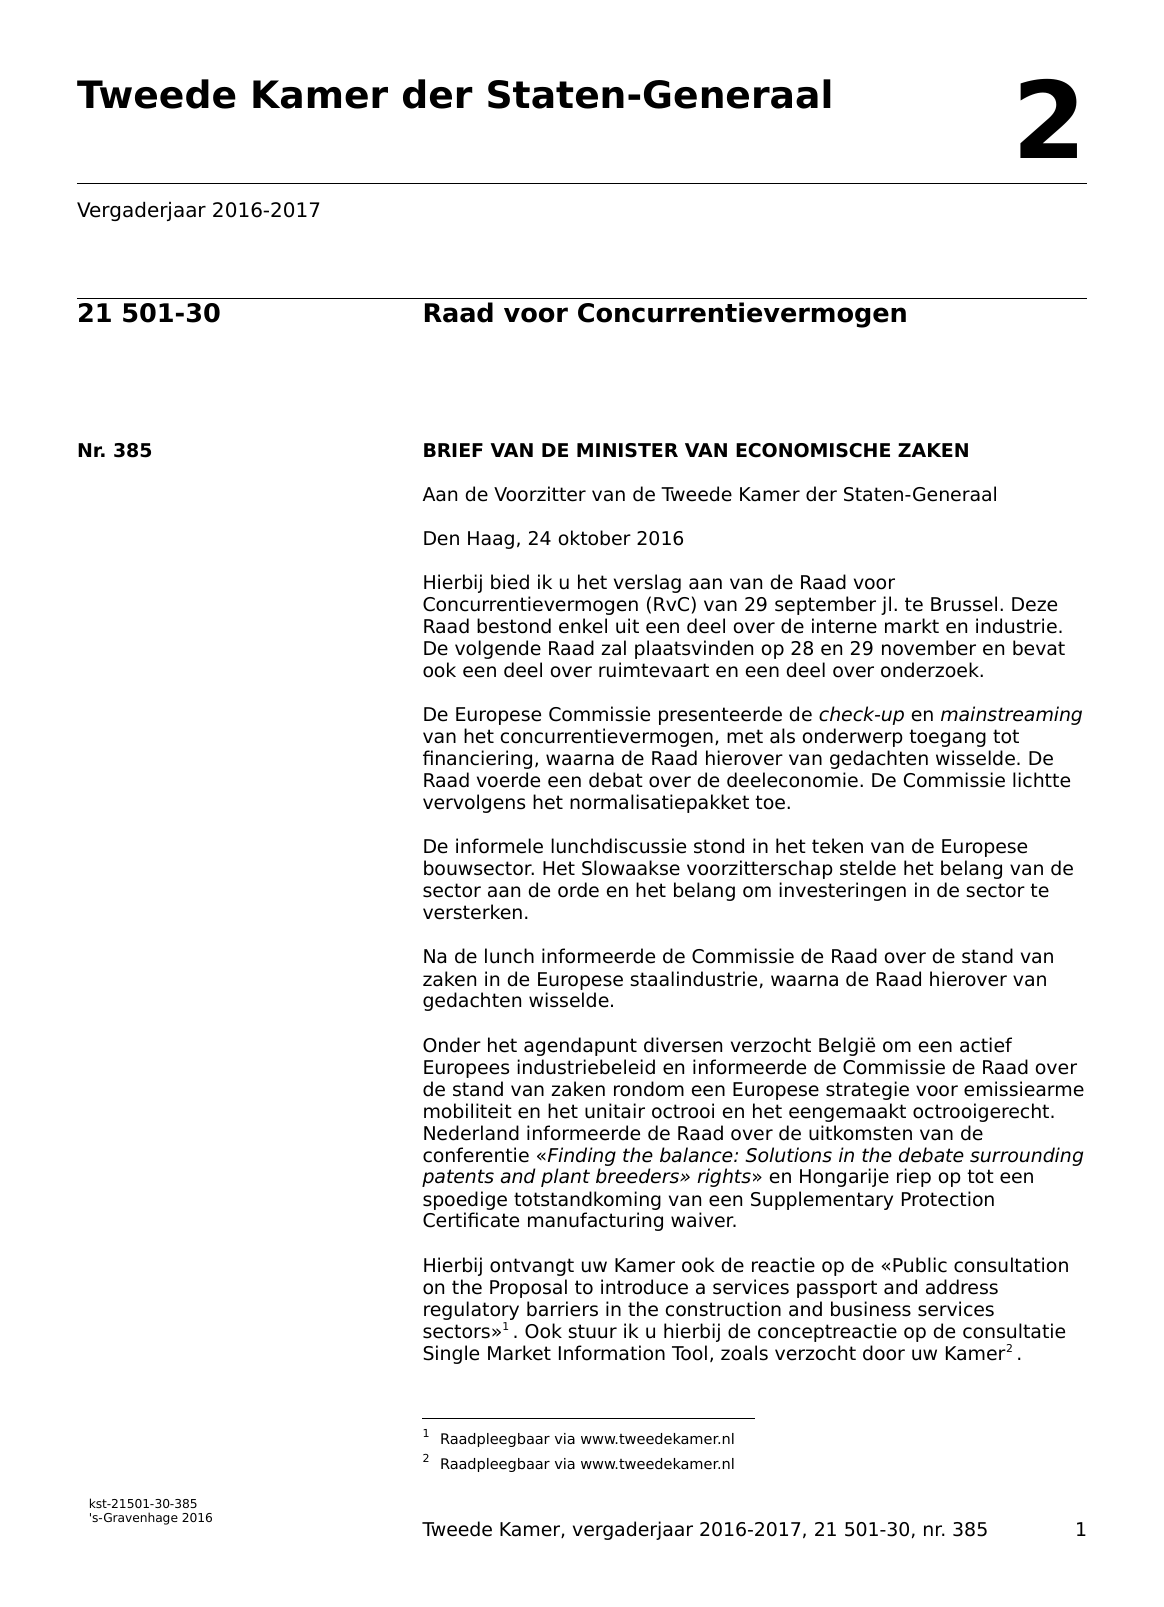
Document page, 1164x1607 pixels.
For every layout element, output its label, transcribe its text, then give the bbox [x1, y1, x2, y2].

table_header 2 [886, 59, 1087, 183]
text De informele lunchdiscussie stond in het teken van de Europese bouwsector. Het Slowaakse voorzitterschap stelde het belang van de sector aan de orde en het belang om investeringen in de sector te versterken. [422, 836, 1087, 924]
text Hierbij ontvangt uw Kamer ook de reactie op de «Public consultation on the Proposal to introduce a services passport and address regulatory barriers in the construction and business services sectors». Ook stuur ik u hierbij de conceptreactie op de consultatie Single Market Information Tool, zoals verzocht door uw Kamer. [422, 1254, 1087, 1364]
text De Europese Commissie presenteerde de check-up en mainstreaming van het concurrentievermogen, met als onderwerp toegang tot financiering, waarna de Raad hierover van gedachten wisselde. De Raad voerde een debat over de deeleconomie. De Commissie lichtte vervolgens het normalisatiepakket toe. [422, 704, 1087, 814]
text Aan de Voorzitter van de Tweede Kamer der Staten-Generaal [422, 484, 1087, 506]
text 's-Gravenhage 2016 [88, 1511, 323, 1525]
subtitle Nr. 385 BRIEF VAN DE MINISTER VAN ECONOMISCHE ZAKEN [77, 440, 1087, 462]
text Raadpleegbaar via www.tweedekamer.nl [422, 1452, 1087, 1474]
table_cell Vergaderjaar 2016-2017 [77, 184, 1087, 298]
text Raadpleegbaar via www.tweedekamer.nl [422, 1427, 1087, 1449]
text kst-21501-30-385 [88, 1497, 323, 1511]
text Onder het agendapunt diversen verzocht België om een actief Europees industriebeleid en informeerde de Commissie de Raad over de stand van zaken rondom een Europese strategie voor emissiearme mobiliteit en het unitair octrooi en het eengemaakt octrooigerecht. Nederland informeerde de Raad over de uitkomsten van de conferentie «Finding the balance: Solutions in the debate surrounding patents and plant breeders» rights» en Hongarije riep op tot een spoedige totstandkoming van een Supplementary Protection Certificate manufacturing waiver. [422, 1034, 1087, 1232]
subtitle 21 501-30 Raad voor Concurrentievermogen [77, 299, 1087, 329]
text Na de lunch informeerde de Commissie de Raad over de stand van zaken in de Europese staalindustrie, waarna de Raad hierover van gedachten wisselde. [422, 946, 1087, 1012]
text Hierbij bied ik u het verslag aan van de Raad voor Concurrentievermogen (RvC) van 29 september jl. te Brussel. Deze Raad bestond enkel uit een deel over de interne markt en industrie. De volgende Raad zal plaatsvinden op 28 en 29 november en bevat ook een deel over ruimtevaart en een deel over onderzoek. [422, 572, 1087, 682]
table_header Tweede Kamer der Staten-Generaal [77, 59, 886, 183]
text Den Haag, 24 oktober 2016 [422, 528, 1087, 550]
